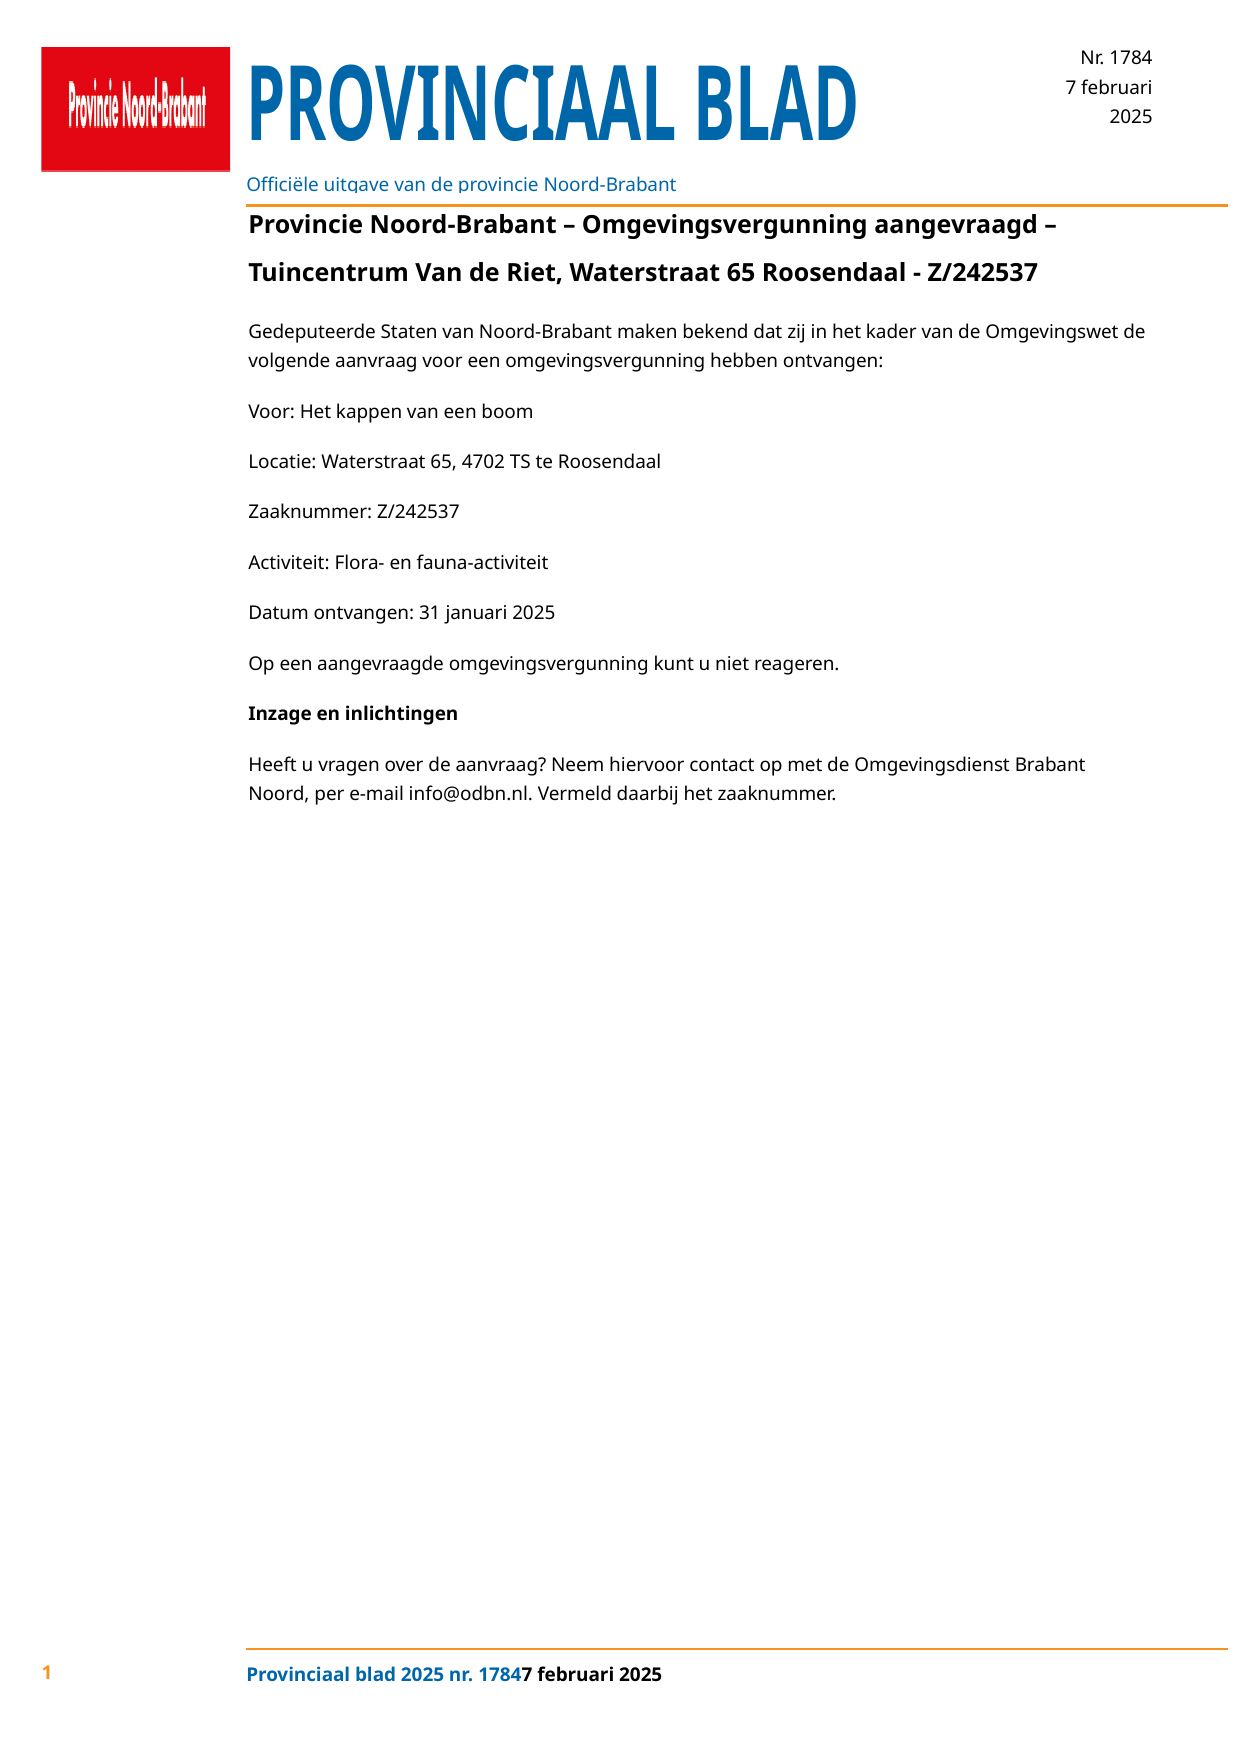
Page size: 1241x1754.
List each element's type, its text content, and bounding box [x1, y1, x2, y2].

text Op een aangevraagde omgevingsvergunning kunt u niet reageren. [248, 650, 1152, 676]
text Inzage en inlichtingen [248, 700, 1152, 726]
text Zaaknummer: Z/242537 [248, 499, 1152, 524]
picture [41, 47, 231, 172]
text Voor: Het kappen van een boom [248, 398, 1152, 424]
text Provincie Noord-Brabant – Omgevingsvergunning aangevraagd – Tuincentrum Van de Riet, Waterstraat 65 Roosendaal - Z/242537 [248, 207, 1152, 288]
text Datum ontvangen: 31 januari 2025 [248, 599, 1152, 625]
text Locatie: Waterstraat 65, 4702 TS te Roosendaal [248, 448, 1152, 474]
text Gedeputeerde Staten van Noord-Brabant maken bekend dat zij in het kader van de Omgevingswet de volgende aanvraag voor een omgevingsvergunning hebben ontvangen: [248, 318, 1152, 373]
text Activiteit: Flora- en fauna-activiteit [248, 549, 1152, 575]
text Heeft u vragen over de aanvraag? Neem hiervoor contact op met de Omgevingsdienst Brabant Noord, per e-mail info@odbn.nl. Vermeld daarbij het zaaknummer. [248, 751, 1152, 806]
